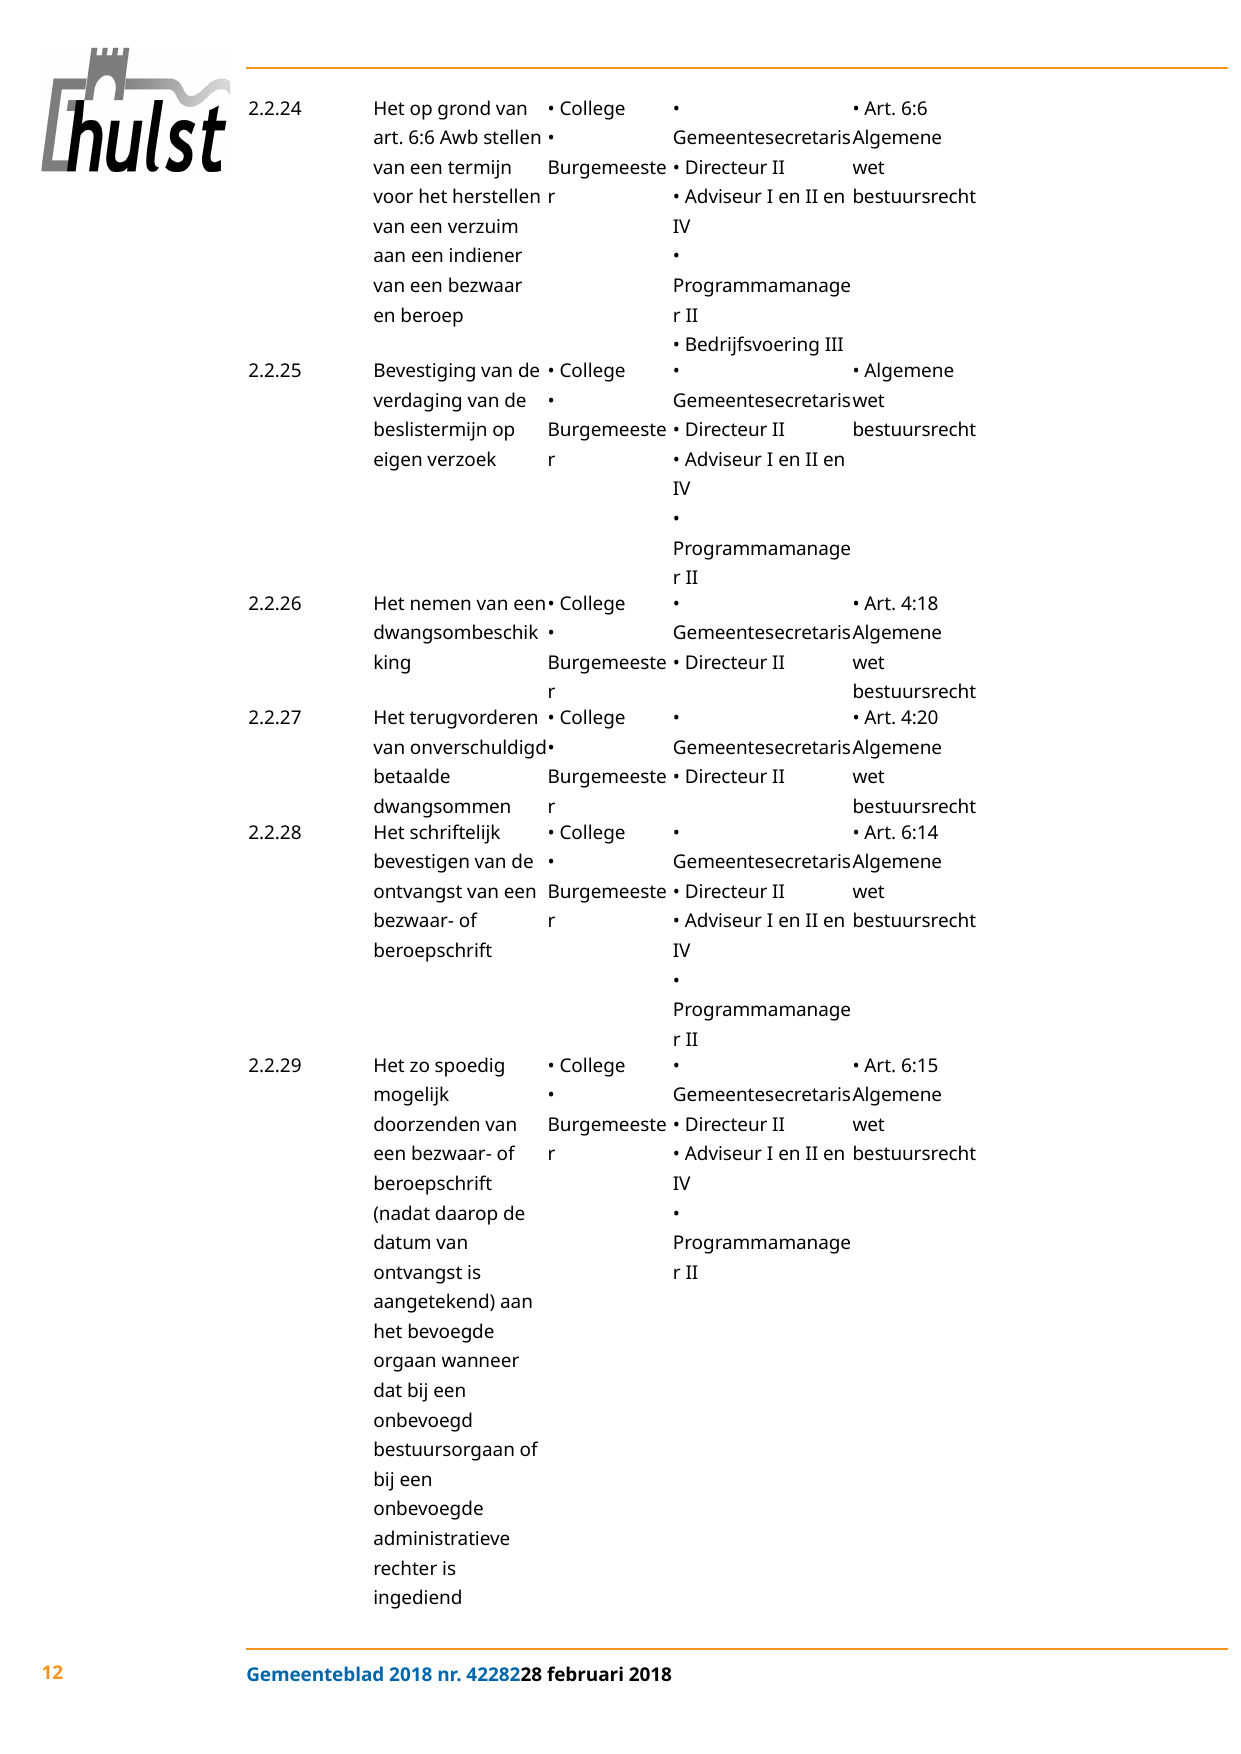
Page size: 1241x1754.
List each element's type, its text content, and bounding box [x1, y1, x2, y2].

table_cell Het op grond van art. 6:6 Awb stellen van een termijn voor het herstellen van een verzuim aan een indiener van een bezwaar en beroep [373, 95, 547, 357]
table_cell • Gemeentesecretaris • Directeur II • Adviseur I en II en IV • Programmamanager II • Bedrijfsvoering III [673, 95, 852, 357]
table_cell Het schriftelijk bevestigen van de ontvangst van een bezwaar- of beroepschrift [373, 819, 547, 1052]
table_cell [978, 1052, 1152, 1610]
table_cell • College • Burgemeester [548, 1052, 673, 1610]
table_cell • Art. 6:6 Algemene wet bestuursrecht [852, 95, 977, 357]
picture [41, 47, 231, 172]
table_cell [978, 95, 1152, 357]
table_cell [978, 705, 1152, 819]
table_cell • College • Burgemeester [548, 819, 673, 1052]
table_cell • Art. 4:20 Algemene wet bestuursrecht [852, 705, 977, 819]
table_cell • Gemeentesecretaris • Directeur II [673, 590, 852, 704]
table_cell • Art. 6:14 Algemene wet bestuursrecht [852, 819, 977, 1052]
table_cell • Algemene wet bestuursrecht [852, 357, 977, 590]
table_cell • Art. 6:15 Algemene wet bestuursrecht [852, 1052, 977, 1610]
table_cell Het terugvorderen van onverschuldigd betaalde dwangsommen [373, 705, 547, 819]
table_cell [978, 819, 1152, 1052]
table_cell Het zo spoedig mogelijk doorzenden van een bezwaar- of beroepschrift (nadat daarop de datum van ontvangst is aangetekend) aan het bevoegde orgaan wanneer dat bij een onbevoegd bestuursorgaan of bij een onbevoegde administratieve rechter is ingediend [373, 1052, 547, 1610]
table_cell • Gemeentesecretaris • Directeur II [673, 705, 852, 819]
table_cell 2.2.26 [248, 590, 373, 704]
table_cell [978, 590, 1152, 704]
table_cell 2.2.28 [248, 819, 373, 1052]
table_cell • Gemeentesecretaris • Directeur II • Adviseur I en II en IV • Programmamanager II [673, 1052, 852, 1610]
table_cell • College • Burgemeester [548, 95, 673, 357]
table_cell • College • Burgemeester [548, 590, 673, 704]
table_cell [978, 357, 1152, 590]
table_cell 2.2.27 [248, 705, 373, 819]
table_cell 2.2.25 [248, 357, 373, 590]
table_cell • Art. 4:18 Algemene wet bestuursrecht [852, 590, 977, 704]
table_cell 2.2.29 [248, 1052, 373, 1610]
table_cell • Gemeentesecretaris • Directeur II • Adviseur I en II en IV • Programmamanager II [673, 819, 852, 1052]
table_cell Bevestiging van de verdaging van de beslistermijn op eigen verzoek [373, 357, 547, 590]
table_cell 2.2.24 [248, 95, 373, 357]
table_cell • College • Burgemeester [548, 357, 673, 590]
table_cell Het nemen van een dwangsombeschikking [373, 590, 547, 704]
table_cell • College • Burgemeester [548, 705, 673, 819]
table_cell • Gemeentesecretaris • Directeur II • Adviseur I en II en IV • Programmamanager II [673, 357, 852, 590]
